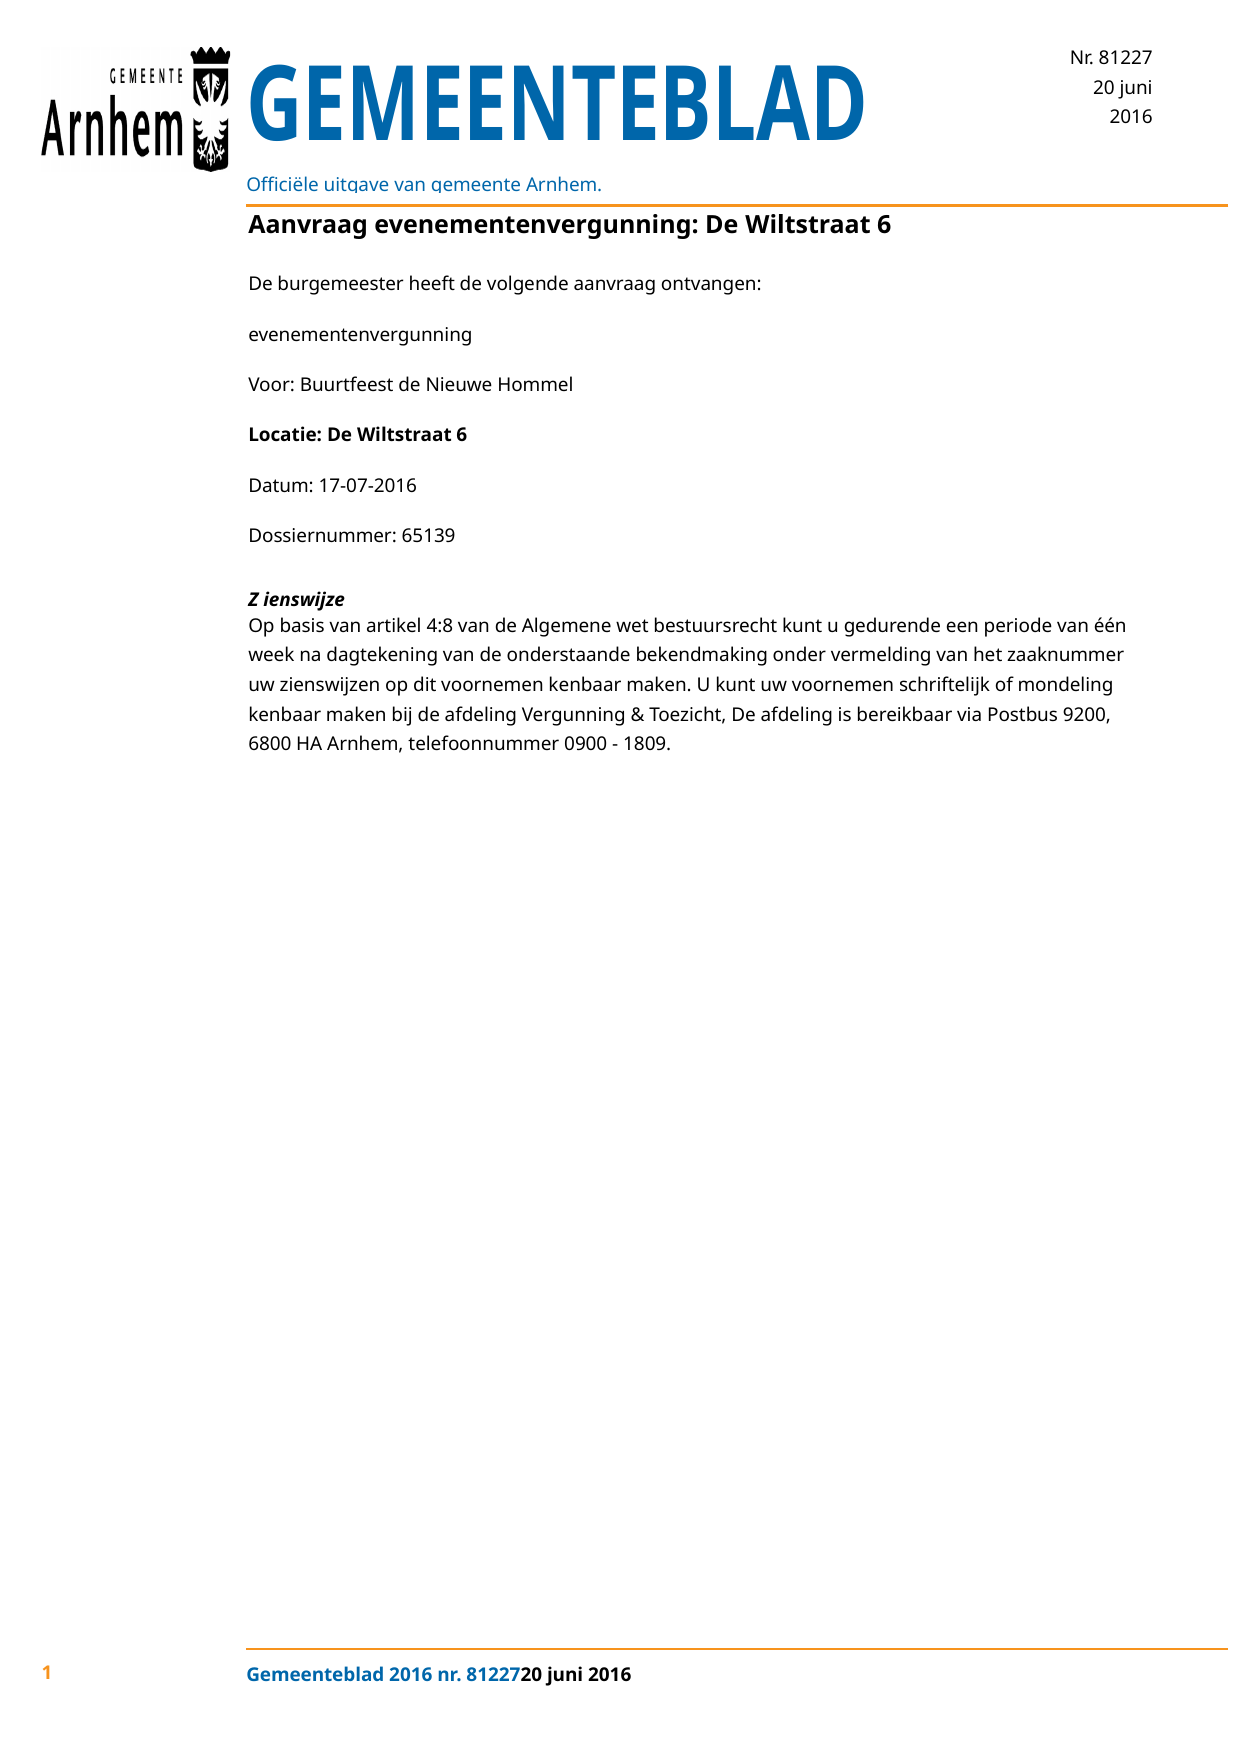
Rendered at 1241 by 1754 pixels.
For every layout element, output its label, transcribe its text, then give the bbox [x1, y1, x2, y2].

text Datum: 17-07-2016 [248, 472, 1152, 498]
text evenementenvergunning [248, 321, 1152, 346]
text Z ienswijze [248, 586, 1152, 612]
picture [41, 47, 231, 172]
text Locatie: De Wiltstraat 6 [248, 422, 1152, 447]
text Op basis van artikel 4:8 van de Algemene wet bestuursrecht kunt u gedurende een periode van één week na dagtekening van de onderstaande bekendmaking onder vermelding van het zaaknummer uw zienswijzen op dit voornemen kenbaar maken. U kunt uw voornemen schriftelijk of mondeling kenbaar maken bij de afdeling Vergunning & Toezicht, De afdeling is bereikbaar via Postbus 9200, 6800 HA Arnhem, telefoonnummer 0900 - 1809. [248, 612, 1152, 756]
text Aanvraag evenementenvergunning: De Wiltstraat 6 [248, 207, 1152, 241]
text De burgemeester heeft de volgende aanvraag ontvangen: [248, 270, 1152, 296]
text Voor: Buurtfeest de Nieuwe Hommel [248, 371, 1152, 397]
text Dossiernummer: 65139 [248, 522, 1152, 548]
